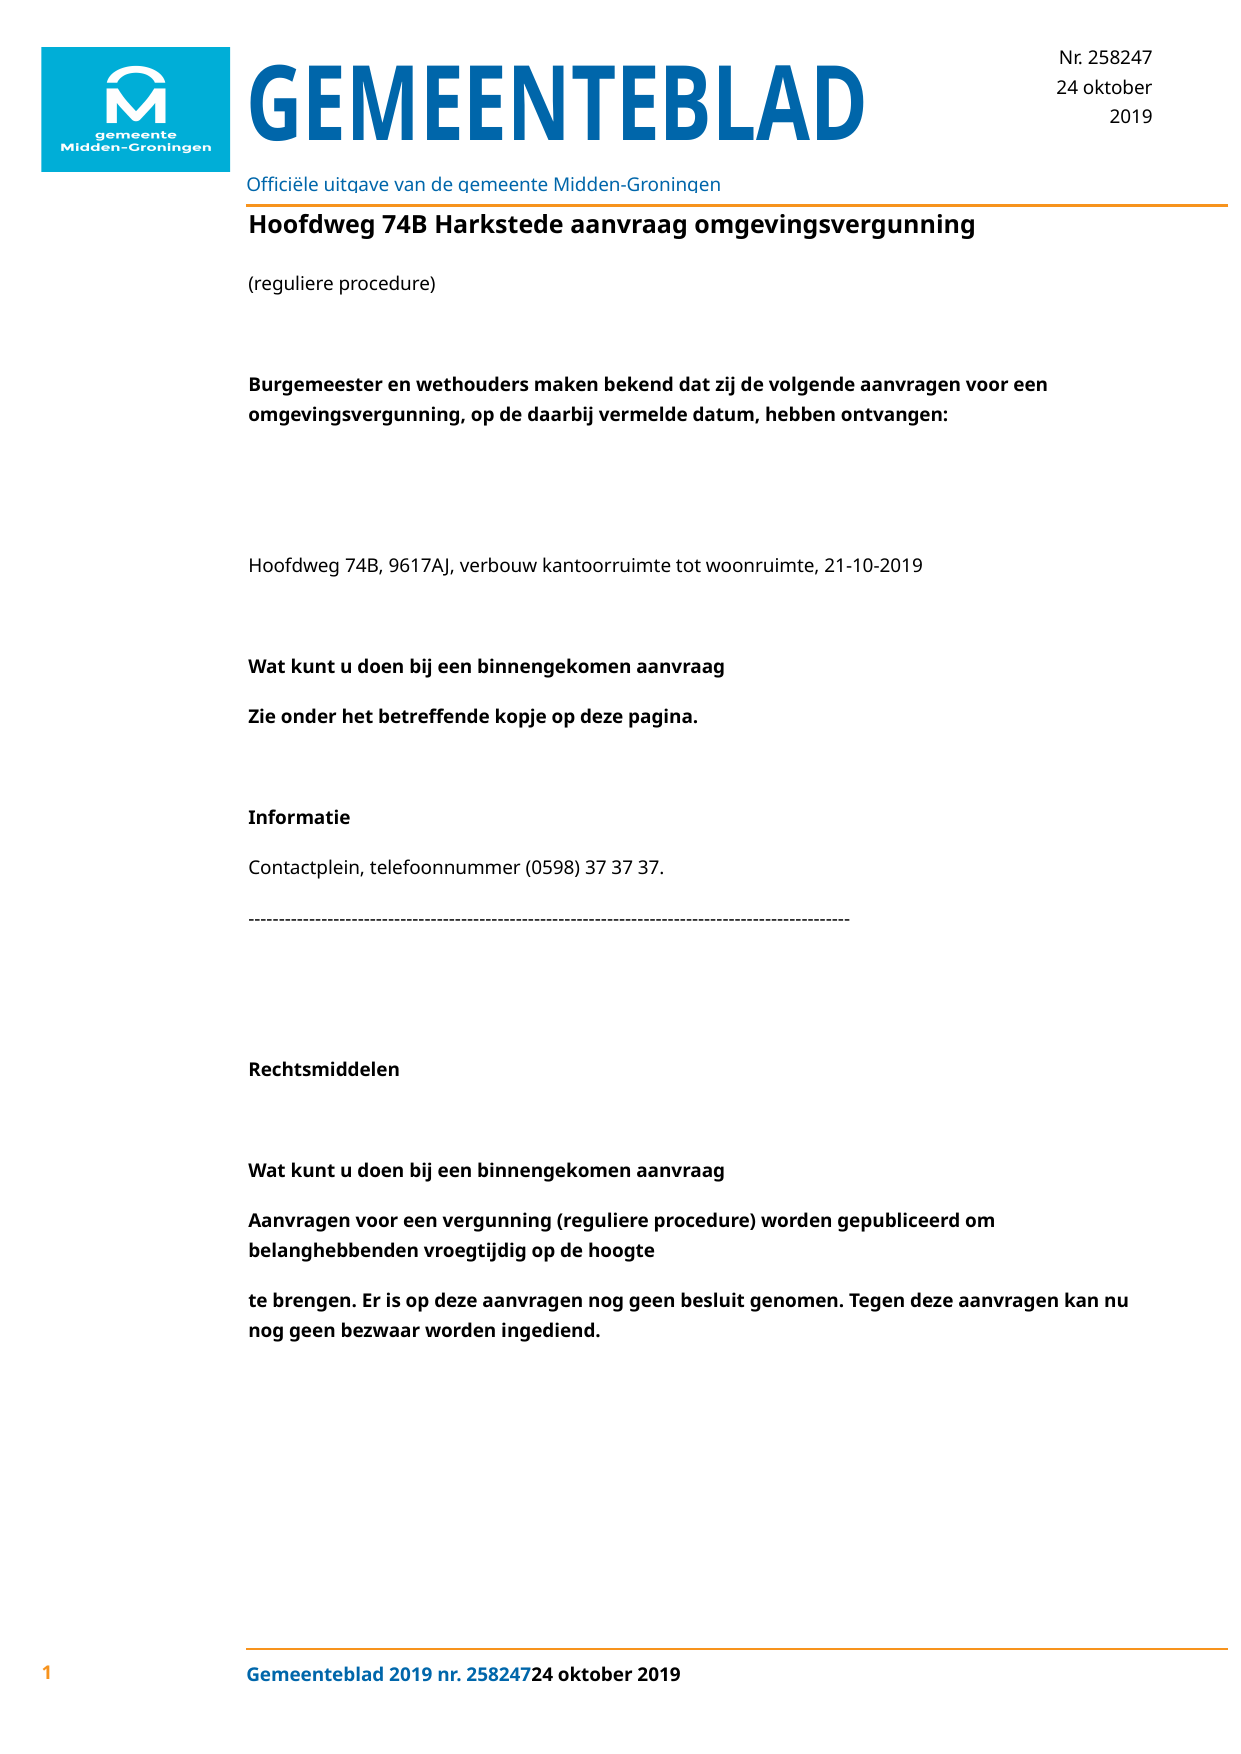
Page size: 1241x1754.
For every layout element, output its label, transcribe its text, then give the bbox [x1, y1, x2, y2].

text Wat kunt u doen bij een binnengekomen aanvraag [248, 1157, 1152, 1183]
picture [184, 146, 190, 153]
text Aanvragen voor een vergunning (reguliere procedure) worden gepubliceerd om belanghebbenden vroegtijdig op de hoogte [248, 1207, 1152, 1263]
text Burgemeester en wethouders maken bekend dat zij de volgende aanvragen voor een omgevingsvergunning, op de daarbij vermelde datum, hebben ontvangen: [248, 371, 1152, 426]
text (reguliere procedure) [248, 270, 1152, 296]
text Hoofdweg 74B Harkstede aanvraag omgevingsvergunning [248, 207, 1152, 241]
text Hoofdweg 74B, 9617AJ, verbouw kantoorruimte tot woonruimte, 21-10-2019 [248, 552, 1152, 578]
picture [107, 89, 165, 122]
text Wat kunt u doen bij een binnengekomen aanvraag [248, 653, 1152, 678]
text Zie onder het betreffende kopje op deze pagina. [248, 703, 1152, 729]
text Rechtsmiddelen [248, 1056, 1152, 1082]
text Informatie [248, 804, 1152, 830]
text --------------------------------------------------------------------------------------------------- [248, 905, 1152, 931]
picture [108, 66, 164, 82]
text te brengen. Er is op deze aanvragen nog geen besluit genomen. Tegen deze aanvragen kan nu nog geen bezwaar worden ingediend. [248, 1287, 1152, 1343]
text Contactplein, telefoonnummer (0598) 37 37 37. [248, 854, 1152, 880]
